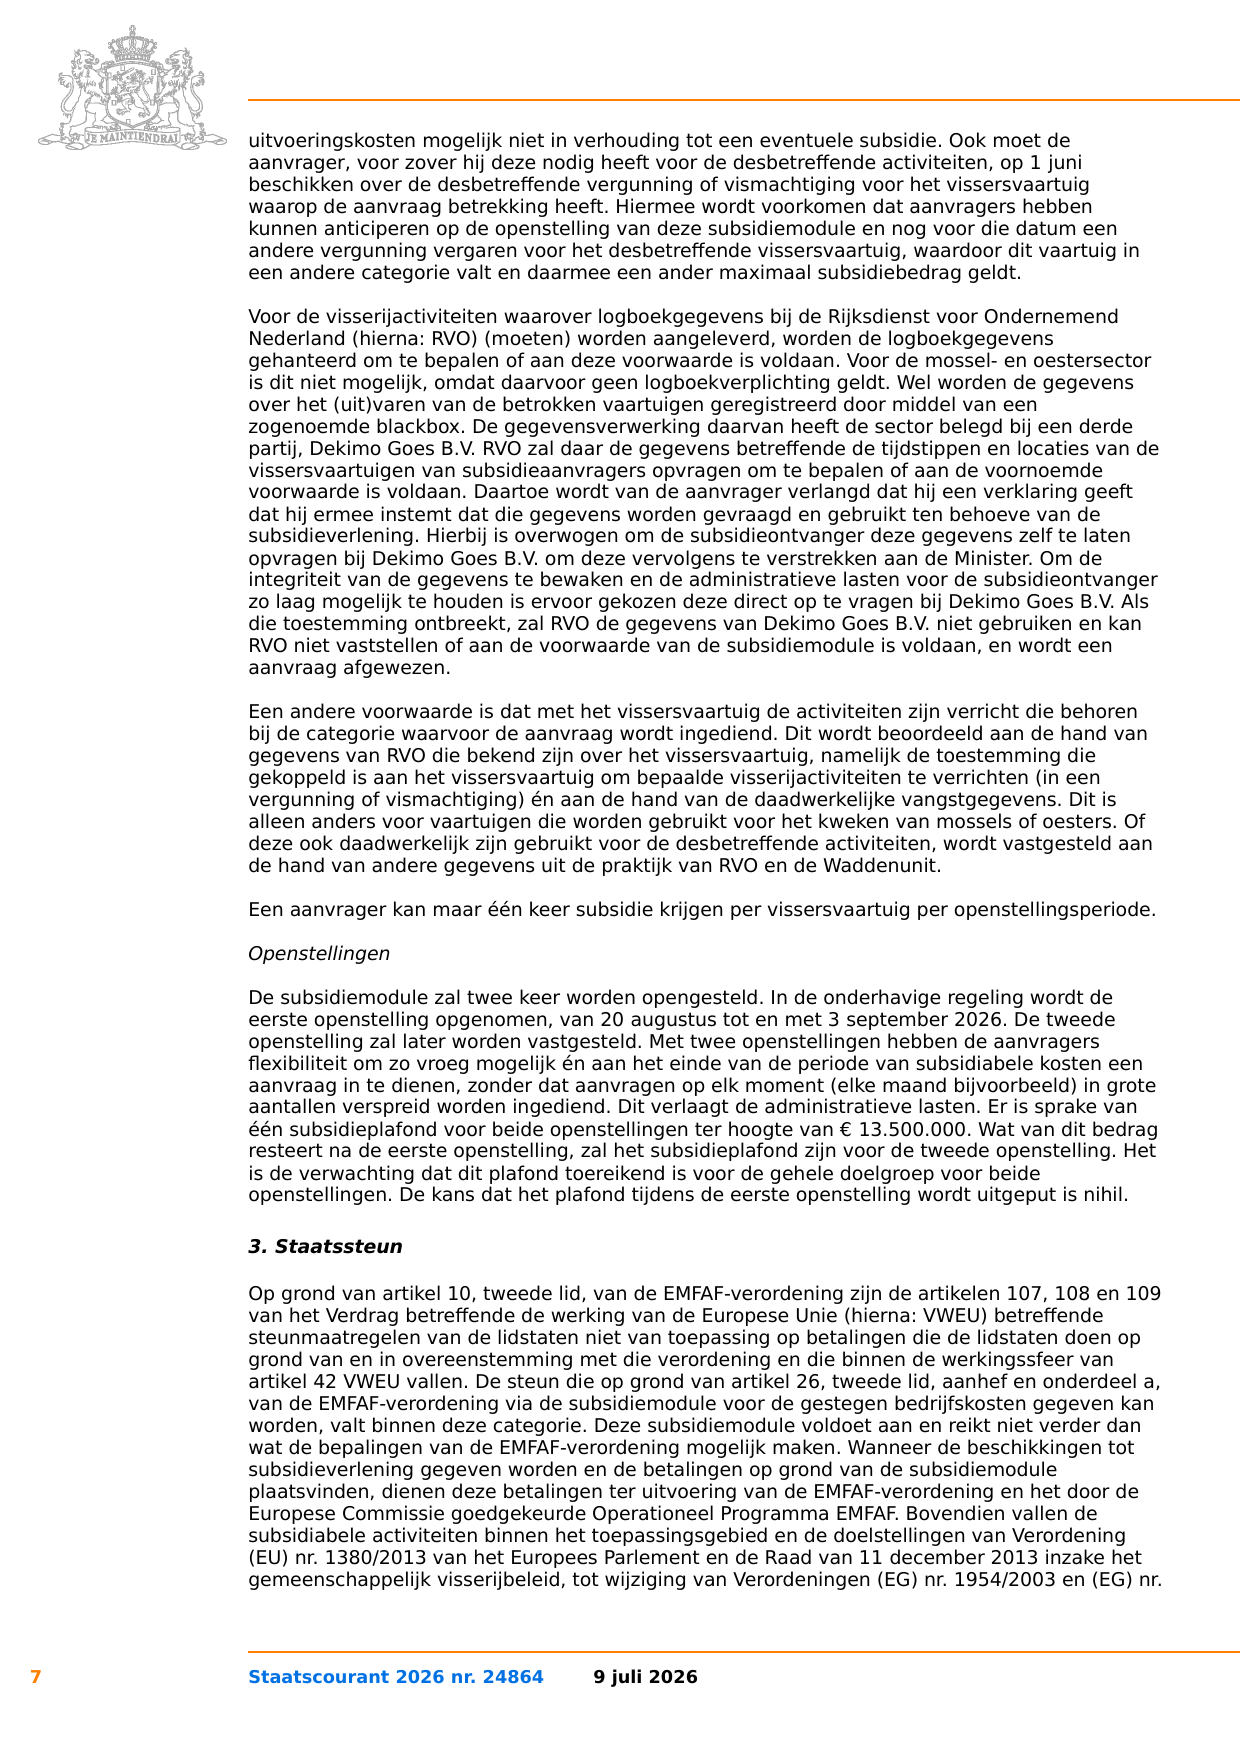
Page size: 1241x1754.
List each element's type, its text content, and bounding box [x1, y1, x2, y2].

text uitvoeringskosten mogelijk niet in verhouding tot een eventuele subsidie. Ook moet de aanvrager, voor zover hij deze nodig heeft voor de desbetreffende activiteiten, op 1 juni beschikken over de desbetreffende vergunning of vismachtiging voor het vissersvaartuig waarop de aanvraag betrekking heeft. Hiermee wordt voorkomen dat aanvragers hebben kunnen anticiperen op de openstelling van deze subsidiemodule en nog voor die datum een andere vergunning vergaren voor het desbetreffende vissersvaartuig, waardoor dit vaartuig in een andere categorie valt en daarmee een ander maximaal subsidiebedrag geldt. [248, 130, 1163, 284]
text Een aanvrager kan maar één keer subsidie krijgen per vissersvaartuig per openstellingsperiode. [248, 899, 1163, 921]
subtitle 3. Staatssteun [248, 1236, 1163, 1258]
picture [38, 25, 227, 150]
text Op grond van artikel 10, tweede lid, van de EMFAF-verordening zijn de artikelen 107, 108 en 109 van het Verdrag betreffende de werking van de Europese Unie (hierna: VWEU) betreffende steunmaatregelen van de lidstaten niet van toepassing op betalingen die de lidstaten doen op grond van en in overeenstemming met die verordening en die binnen de werkingssfeer van artikel 42 VWEU vallen. De steun die op grond van artikel 26, tweede lid, aanhef en onderdeel a, van de EMFAF-verordening via de subsidiemodule voor de gestegen bedrijfskosten gegeven kan worden, valt binnen deze categorie. Deze subsidiemodule voldoet aan en reikt niet verder dan wat de bepalingen van de EMFAF-verordening mogelijk maken. Wanneer de beschikkingen tot subsidieverlening gegeven worden en de betalingen op grond van de subsidiemodule plaatsvinden, dienen deze betalingen ter uitvoering van de EMFAF-verordening en het door de Europese Commissie goedgekeurde Operationeel Programma EMFAF. Bovendien vallen de subsidiabele activiteiten binnen het toepassingsgebied en de doelstellingen van Verordening (EU) nr. 1380/2013 van het Europees Parlement en de Raad van 11 december 2013 inzake het gemeenschappelijk visserijbeleid, tot wijziging van Verordeningen (EG) nr. 1954/2003 en (EG) nr. [248, 1283, 1163, 1591]
text De subsidiemodule zal twee keer worden opengesteld. In de onderhavige regeling wordt de eerste openstelling opgenomen, van 20 augustus tot en met 3 september 2026. De tweede openstelling zal later worden vastgesteld. Met twee openstellingen hebben de aanvragers flexibiliteit om zo vroeg mogelijk én aan het einde van de periode van subsidiabele kosten een aanvraag in te dienen, zonder dat aanvragen op elk moment (elke maand bijvoorbeeld) in grote aantallen verspreid worden ingediend. Dit verlaagt de administratieve lasten. Er is sprake van één subsidieplafond voor beide openstellingen ter hoogte van € 13.500.000. Wat van dit bedrag resteert na de eerste openstelling, zal het subsidieplafond zijn voor de tweede openstelling. Het is de verwachting dat dit plafond toereikend is voor de gehele doelgroep voor beide openstellingen. De kans dat het plafond tijdens de eerste openstelling wordt uitgeput is nihil. [248, 987, 1163, 1206]
subtitle Openstellingen [248, 943, 1163, 965]
text Een andere voorwaarde is dat met het vissersvaartuig de activiteiten zijn verricht die behoren bij de categorie waarvoor de aanvraag wordt ingediend. Dit wordt beoordeeld aan de hand van gegevens van RVO die bekend zijn over het vissersvaartuig, namelijk de toestemming die gekoppeld is aan het vissersvaartuig om bepaalde visserijactiviteiten te verrichten (in een vergunning of vismachtiging) én aan de hand van de daadwerkelijke vangstgegevens. Dit is alleen anders voor vaartuigen die worden gebruikt voor het kweken van mossels of oesters. Of deze ook daadwerkelijk zijn gebruikt voor de desbetreffende activiteiten, wordt vastgesteld aan de hand van andere gegevens uit de praktijk van RVO en de Waddenunit. [248, 701, 1163, 877]
text Voor de visserijactiviteiten waarover logboekgegevens bij de Rijksdienst voor Ondernemend Nederland (hierna: RVO) (moeten) worden aangeleverd, worden de logboekgegevens gehanteerd om te bepalen of aan deze voorwaarde is voldaan. Voor de mossel- en oestersector is dit niet mogelijk, omdat daarvoor geen logboekverplichting geldt. Wel worden de gegevens over het (uit)varen van de betrokken vaartuigen geregistreerd door middel van een zogenoemde blackbox. De gegevensverwerking daarvan heeft de sector belegd bij een derde partij, Dekimo Goes B.V. RVO zal daar de gegevens betreffende de tijdstippen en locaties van de vissersvaartuigen van subsidieaanvragers opvragen om te bepalen of aan de voornoemde voorwaarde is voldaan. Daartoe wordt van de aanvrager verlangd dat hij een verklaring geeft dat hij ermee instemt dat die gegevens worden gevraagd en gebruikt ten behoeve van de subsidieverlening. Hierbij is overwogen om de subsidieontvanger deze gegevens zelf te laten opvragen bij Dekimo Goes B.V. om deze vervolgens te verstrekken aan de Minister. Om de integriteit van de gegevens te bewaken en de administratieve lasten voor de subsidieontvanger zo laag mogelijk te houden is ervoor gekozen deze direct op te vragen bij Dekimo Goes B.V. Als die toestemming ontbreekt, zal RVO de gegevens van Dekimo Goes B.V. niet gebruiken en kan RVO niet vaststellen of aan de voorwaarde van de subsidiemodule is voldaan, en wordt een aanvraag afgewezen. [248, 306, 1163, 679]
